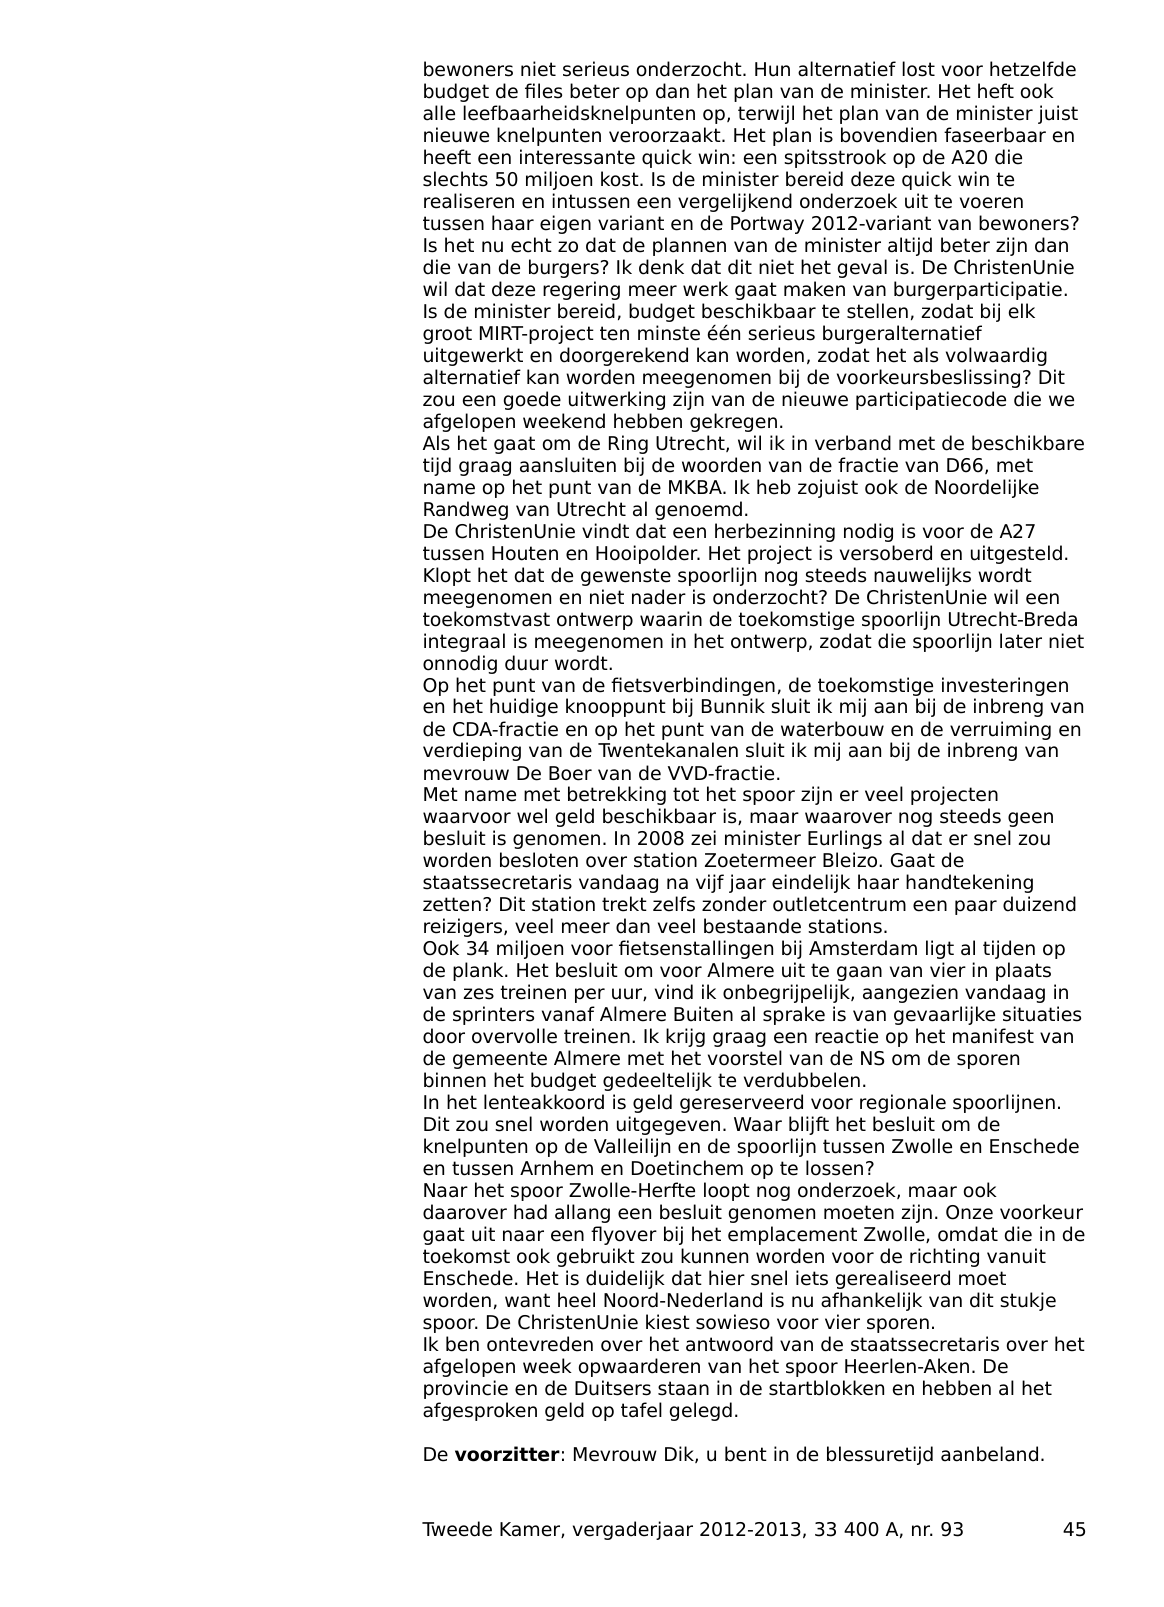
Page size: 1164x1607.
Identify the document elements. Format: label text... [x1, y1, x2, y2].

text De voorzitter: Mevrouw Dik, u bent in de blessuretijd aanbeland. [422, 1444, 1087, 1466]
text In het lenteakkoord is geld gereserveerd voor regionale spoorlijnen. Dit zou snel worden uitgegeven. Waar blijft het besluit om de knelpunten op de Valleilijn en de spoorlijn tussen Zwolle en Enschede en tussen Arnhem en Doetinchem op te lossen? [422, 1092, 1087, 1180]
text De ChristenUnie vindt dat een herbezinning nodig is voor de A27 tussen Houten en Hooipolder. Het project is versoberd en uitgesteld. Klopt het dat de gewenste spoorlijn nog steeds nauwelijks wordt meegenomen en niet nader is onderzocht? De ChristenUnie wil een toekomstvast ontwerp waarin de toekomstige spoorlijn Utrecht-Breda integraal is meegenomen in het ontwerp, zodat die spoorlijn later niet onnodig duur wordt. [422, 521, 1087, 674]
text Met name met betrekking tot het spoor zijn er veel projecten waarvoor wel geld beschikbaar is, maar waarover nog steeds geen besluit is genomen. In 2008 zei minister Eurlings al dat er snel zou worden besloten over station Zoetermeer Bleizo. Gaat de staatssecretaris vandaag na vijf jaar eindelijk haar handtekening zetten? Dit station trekt zelfs zonder outletcentrum een paar duizend reizigers, veel meer dan veel bestaande stations. [422, 784, 1087, 938]
text Naar het spoor Zwolle-Herfte loopt nog onderzoek, maar ook daarover had allang een besluit genomen moeten zijn. Onze voorkeur gaat uit naar een flyover bij het emplacement Zwolle, omdat die in de toekomst ook gebruikt zou kunnen worden voor de richting vanuit Enschede. Het is duidelijk dat hier snel iets gerealiseerd moet worden, want heel Noord-Nederland is nu afhankelijk van dit stukje spoor. De ChristenUnie kiest sowieso voor vier sporen. [422, 1180, 1087, 1334]
text Ook 34 miljoen voor fietsenstallingen bij Amsterdam ligt al tijden op de plank. Het besluit om voor Almere uit te gaan van vier in plaats van zes treinen per uur, vind ik onbegrijpelijk, aangezien vandaag in de sprinters vanaf Almere Buiten al sprake is van gevaarlijke situaties door overvolle treinen. Ik krijg graag een reactie op het manifest van de gemeente Almere met het voorstel van de NS om de sporen binnen het budget gedeeltelijk te verdubbelen. [422, 938, 1087, 1092]
text Ik ben ontevreden over het antwoord van de staatssecretaris over het afgelopen week opwaarderen van het spoor Heerlen-Aken. De provincie en de Duitsers staan in de startblokken en hebben al het afgesproken geld op tafel gelegd. [422, 1334, 1087, 1422]
text Als het gaat om de Ring Utrecht, wil ik in verband met de beschikbare tijd graag aansluiten bij de woorden van de fractie van D66, met name op het punt van de MKBA. Ik heb zojuist ook de Noordelijke Randweg van Utrecht al genoemd. [422, 433, 1087, 521]
text Op het punt van de fietsverbindingen, de toekomstige investeringen en het huidige knooppunt bij Bunnik sluit ik mij aan bij de inbreng van de CDA-fractie en op het punt van de waterbouw en de verruiming en verdieping van de Twentekanalen sluit ik mij aan bij de inbreng van mevrouw De Boer van de VVD-fractie. [422, 674, 1087, 784]
text bewoners niet serieus onderzocht. Hun alternatief lost voor hetzelfde budget de files beter op dan het plan van de minister. Het heft ook alle leefbaarheidsknelpunten op, terwijl het plan van de minister juist nieuwe knelpunten veroorzaakt. Het plan is bovendien faseerbaar en heeft een interessante quick win: een spitsstrook op de A20 die slechts 50 miljoen kost. Is de minister bereid deze quick win te realiseren en intussen een vergelijkend onderzoek uit te voeren tussen haar eigen variant en de Portway 2012-variant van bewoners? [422, 59, 1087, 235]
text Is het nu echt zo dat de plannen van de minister altijd beter zijn dan die van de burgers? Ik denk dat dit niet het geval is. De ChristenUnie wil dat deze regering meer werk gaat maken van burgerparticipatie. Is de minister bereid, budget beschikbaar te stellen, zodat bij elk groot MIRT-project ten minste één serieus burgeralternatief uitgewerkt en doorgerekend kan worden, zodat het als volwaardig alternatief kan worden meegenomen bij de voorkeursbeslissing? Dit zou een goede uitwerking zijn van de nieuwe participatiecode die we afgelopen weekend hebben gekregen. [422, 235, 1087, 433]
